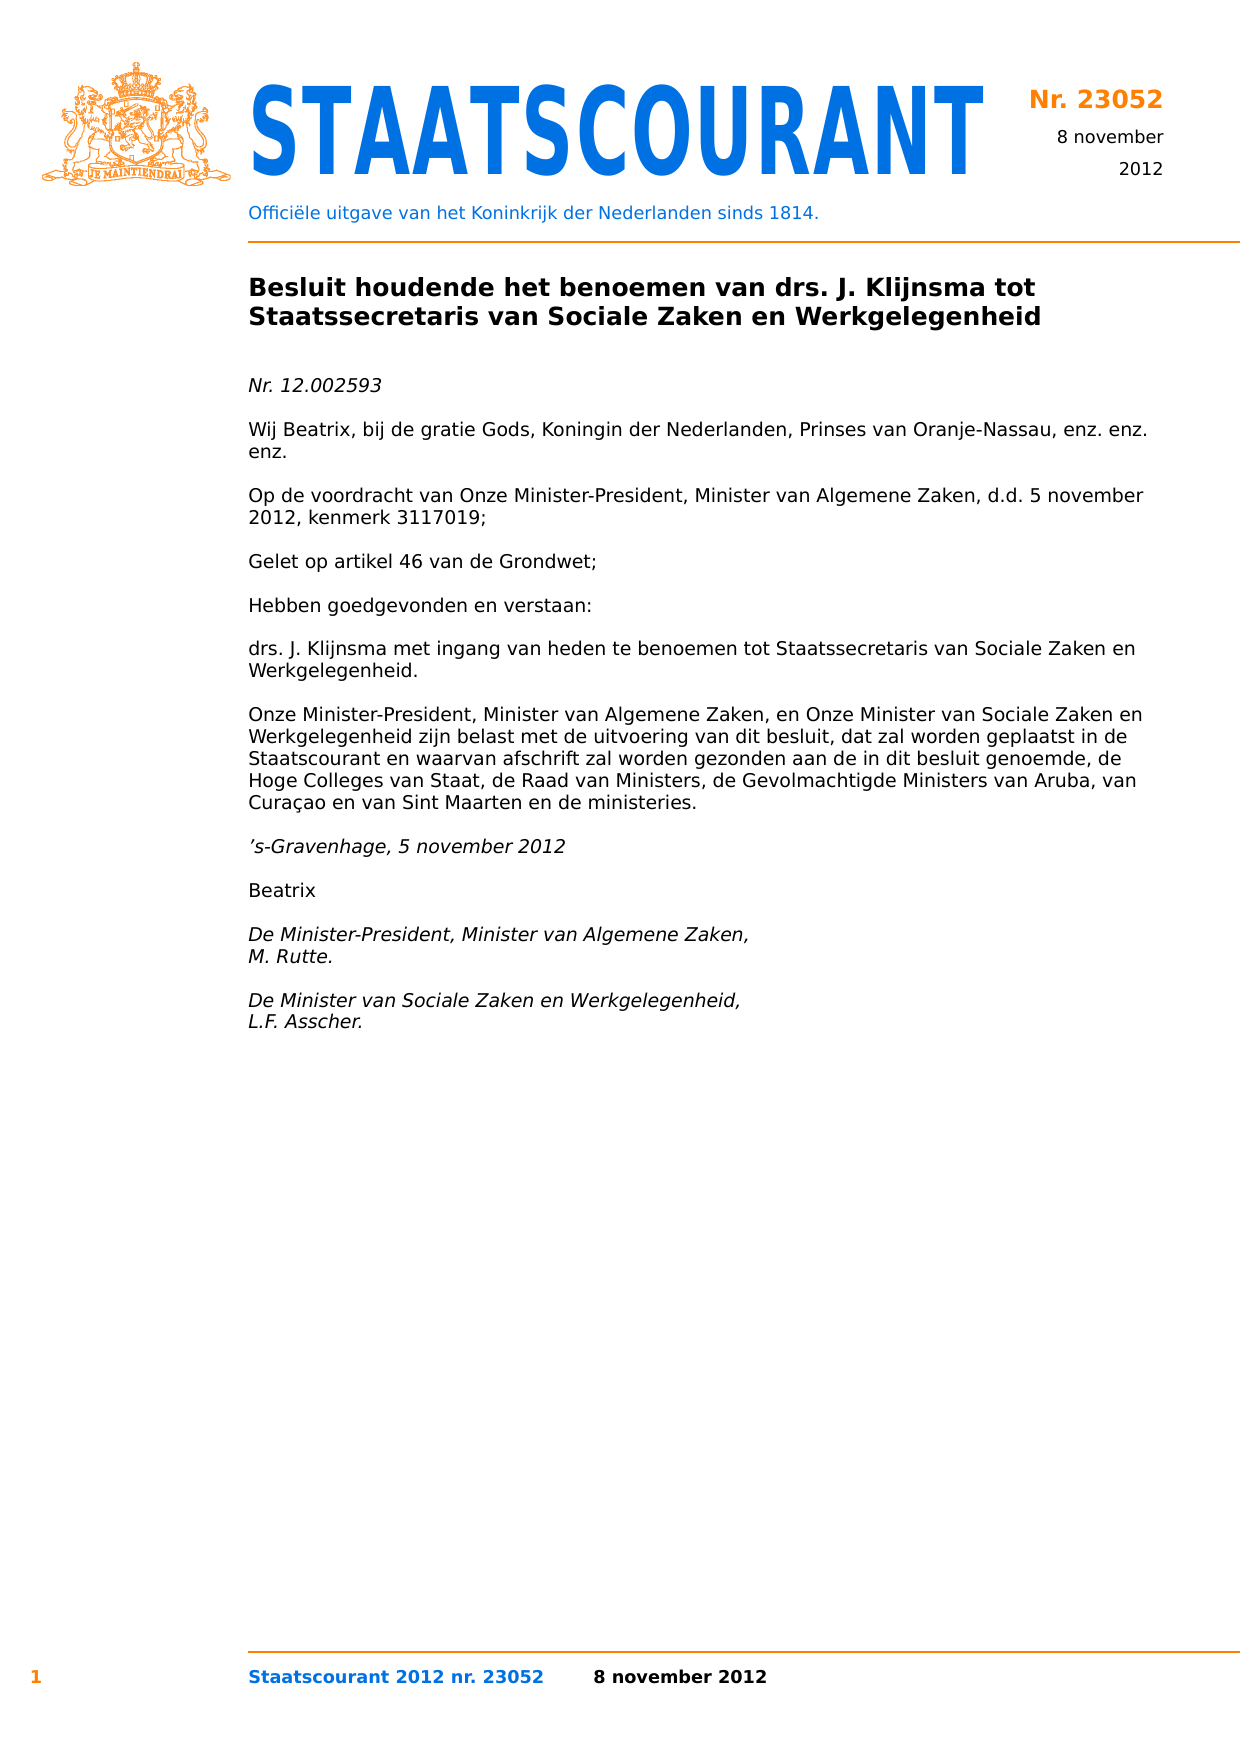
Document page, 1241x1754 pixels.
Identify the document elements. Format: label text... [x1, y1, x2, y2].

table_cell Officiële uitgave van het Koninkrijk der Nederlanden sinds 1814. [248, 203, 1240, 241]
text Beatrix [248, 880, 1163, 902]
text Onze Minister-President, Minister van Algemene Zaken, en Onze Minister van Sociale Zaken en Werkgelegenheid zijn belast met de uitvoering van dit besluit, dat zal worden geplaatst in de Staatscourant en waarvan afschrift zal worden gezonden aan de in dit besluit genoemde, de Hoge Colleges van Staat, de Raad van Ministers, de Gevolmachtigde Ministers van Aruba, van Curaçao en van Sint Maarten en de ministeries. [248, 704, 1163, 814]
text Hebben goedgevonden en verstaan: [248, 594, 1163, 616]
text Wij Beatrix, bij de gratie Gods, Koningin der Nederlanden, Prinses van Oranje-Nassau, enz. enz. enz. [248, 419, 1163, 463]
text ’s-Gravenhage, 5 november 2012 [248, 836, 1163, 858]
table_cell 2012 [998, 153, 1240, 203]
table_header [25, 62, 248, 241]
text drs. J. Klijnsma met ingang van heden te benoemen tot Staatssecretaris van Sociale Zaken en Werkgelegenheid. [248, 638, 1163, 682]
table_header Nr. 23052 [998, 62, 1240, 121]
text De Minister-President, Minister van Algemene Zaken, M. Rutte. [248, 924, 1163, 968]
text Op de voordracht van Onze Minister-President, Minister van Algemene Zaken, d.d. 5 november 2012, kenmerk 3117019; [248, 485, 1163, 529]
table_cell 8 november [998, 121, 1240, 153]
picture [41, 62, 231, 186]
table_header STAATSCOURANT [248, 62, 998, 203]
text Nr. 12.002593 [248, 375, 1163, 397]
text De Minister van Sociale Zaken en Werkgelegenheid, L.F. Asscher. [248, 989, 1163, 1033]
text Gelet op artikel 46 van de Grondwet; [248, 551, 1163, 573]
subtitle Besluit houdende het benoemen van drs. J. Klijnsma tot Staatssecretaris van Sociale Zaken en Werkgelegenheid [248, 273, 1163, 331]
